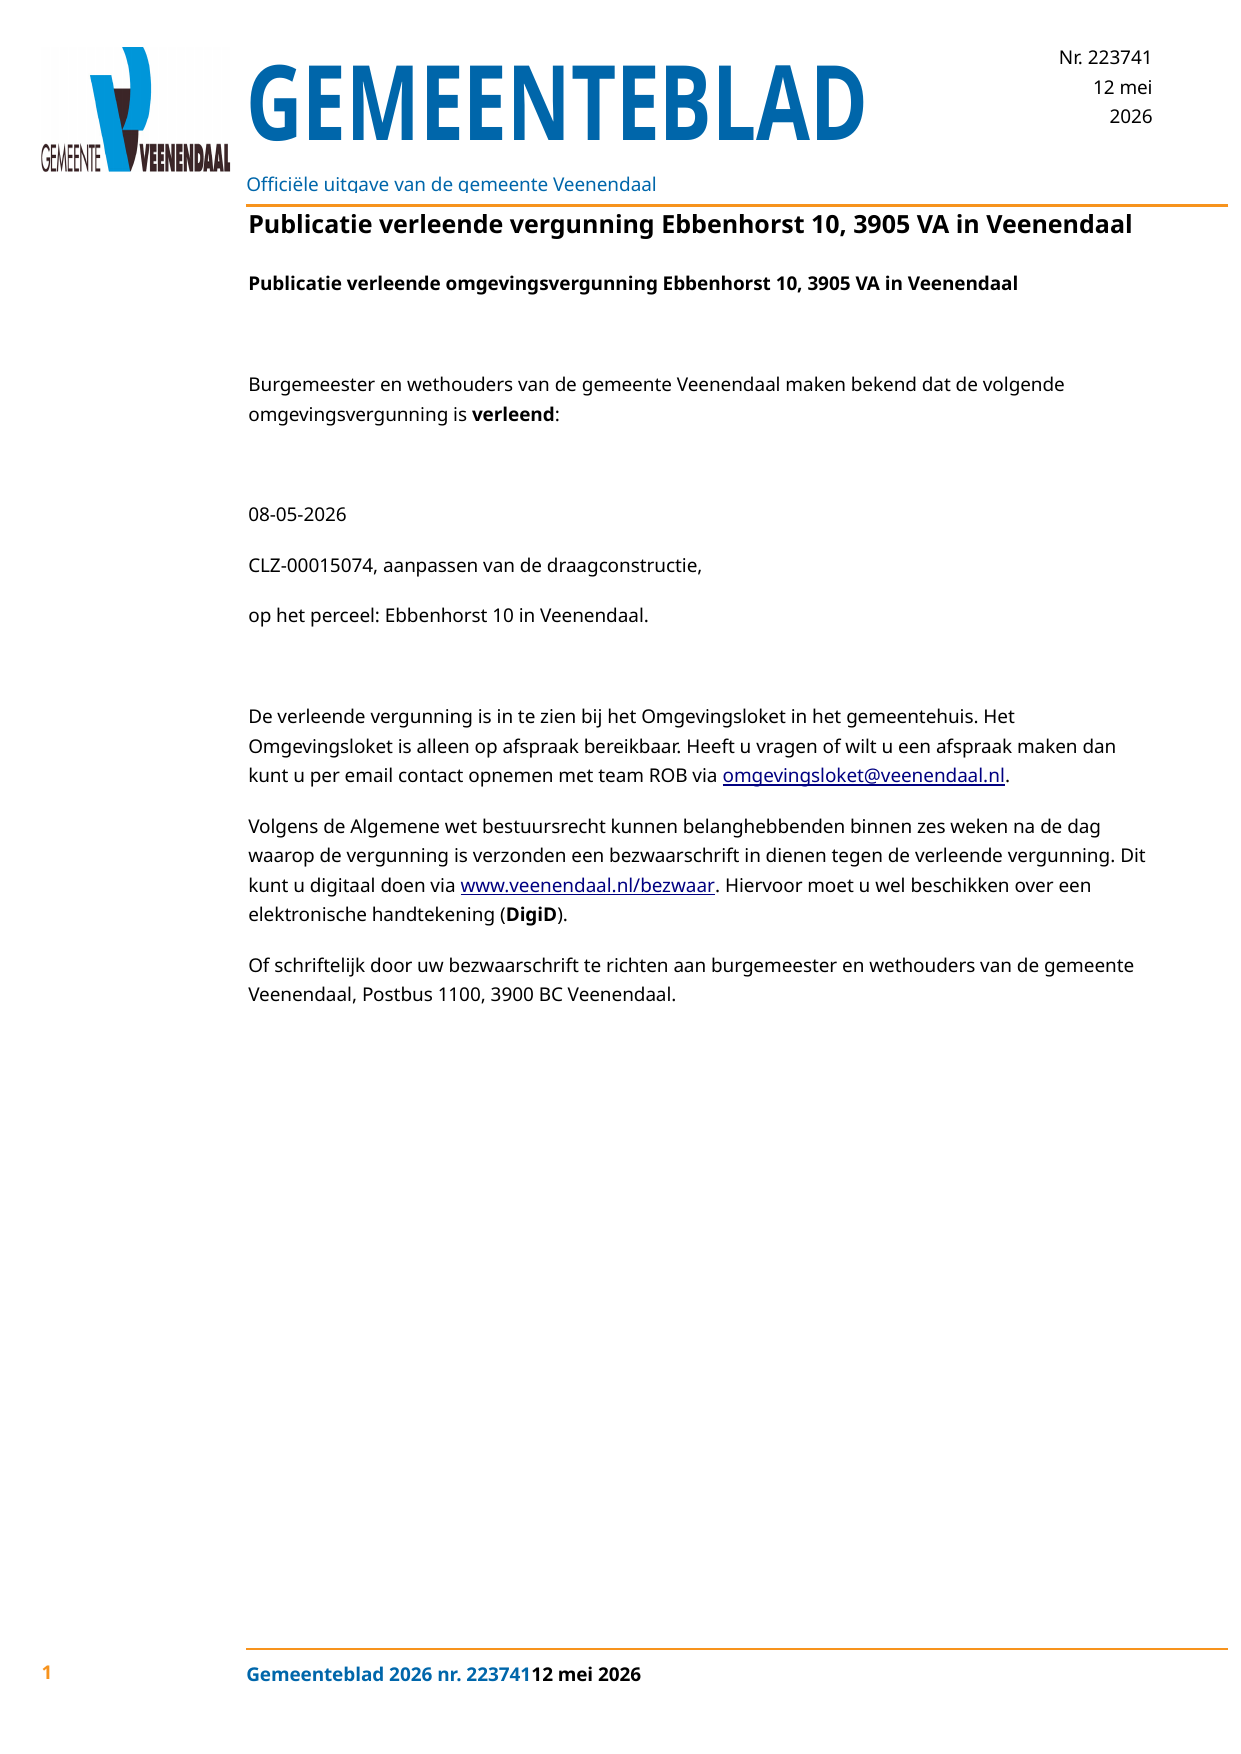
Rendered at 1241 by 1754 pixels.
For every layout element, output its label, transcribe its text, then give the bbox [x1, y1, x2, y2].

text Of schriftelijk door uw bezwaarschrift te richten aan burgemeester en wethouders van de gemeente Veenendaal, Postbus 1100, 3900 BC Veenendaal. [248, 952, 1152, 1007]
text 08-05-2026 [248, 502, 1152, 527]
text Burgemeester en wethouders van de gemeente Veenendaal maken bekend dat de volgende omgevingsvergunning is verleend: [248, 371, 1152, 426]
text De verleende vergunning is in te zien bij het Omgevingsloket in het gemeentehuis. Het Omgevingsloket is alleen op afspraak bereikbaar. Heeft u vragen of wilt u een afspraak maken dan kunt u per email contact opnemen met team ROB via omgevingsloket@veenendaal.nl. [248, 703, 1152, 788]
picture [123, 47, 231, 172]
text Publicatie verleende vergunning Ebbenhorst 10, 3905 VA in Veenendaal [248, 207, 1152, 241]
text Publicatie verleende omgevingsvergunning Ebbenhorst 10, 3905 VA in Veenendaal [248, 270, 1152, 296]
text Volgens de Algemene wet bestuursrecht kunnen belanghebbenden binnen zes weken na de dag waarop de vergunning is verzonden een bezwaarschrift in dienen tegen de verleende vergunning. Dit kunt u digitaal doen via www.veenendaal.nl/bezwaar. Hiervoor moet u wel beschikken over een elektronische handtekening (DigiD). [248, 813, 1152, 927]
text op het perceel: Ebbenhorst 10 in Veenendaal. [248, 602, 1152, 628]
picture [41, 47, 130, 172]
text CLZ-00015074, aanpassen van de draagconstructie, [248, 552, 1152, 578]
